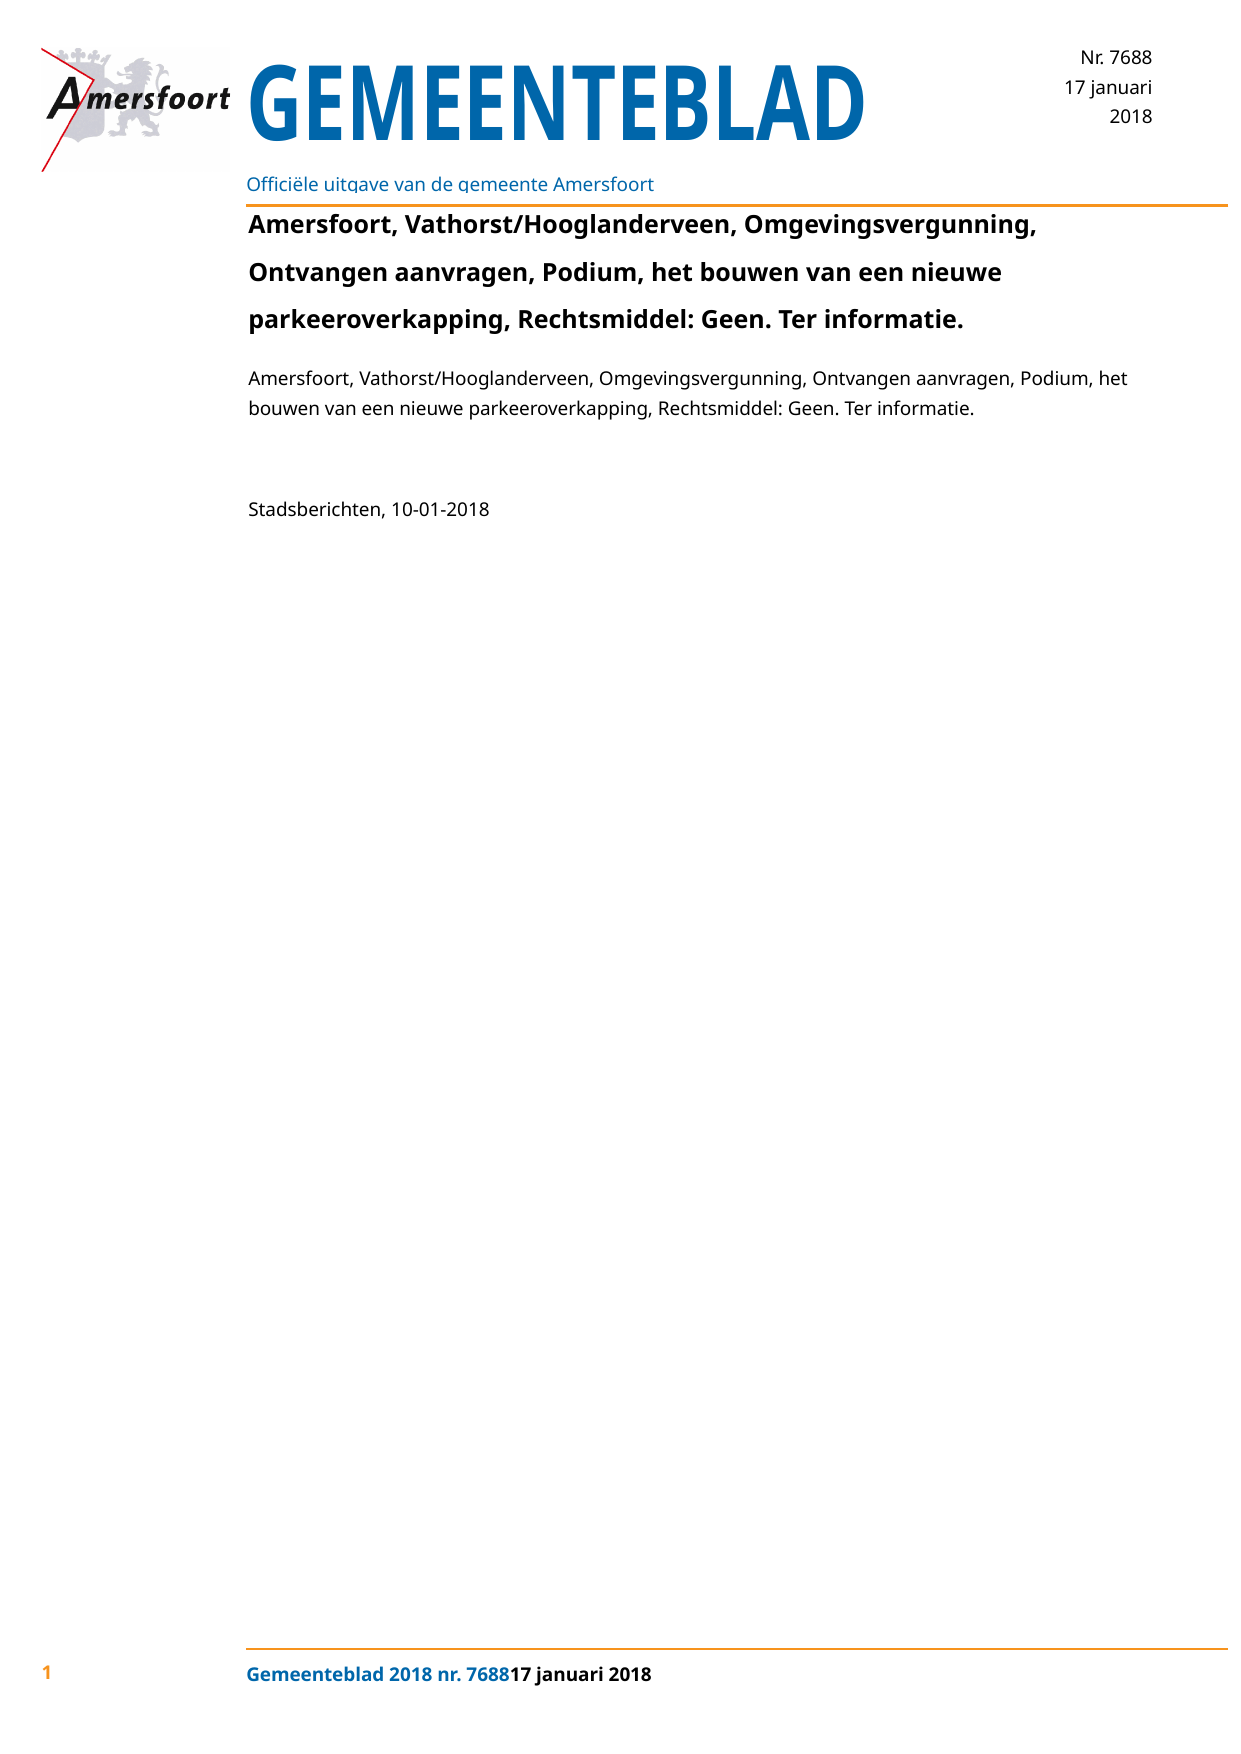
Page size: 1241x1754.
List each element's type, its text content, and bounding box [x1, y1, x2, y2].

text Amersfoort, Vathorst/Hooglanderveen, Omgevingsvergunning, Ontvangen aanvragen, Podium, het bouwen van een nieuwe parkeeroverkapping, Rechtsmiddel: Geen. Ter informatie. [248, 366, 1152, 421]
text Stadsberichten, 10-01-2018 [248, 496, 1152, 522]
picture [41, 47, 231, 172]
text Amersfoort, Vathorst/Hooglanderveen, Omgevingsvergunning, Ontvangen aanvragen, Podium, het bouwen van een nieuwe parkeeroverkapping, Rechtsmiddel: Geen. Ter informatie. [248, 207, 1152, 336]
